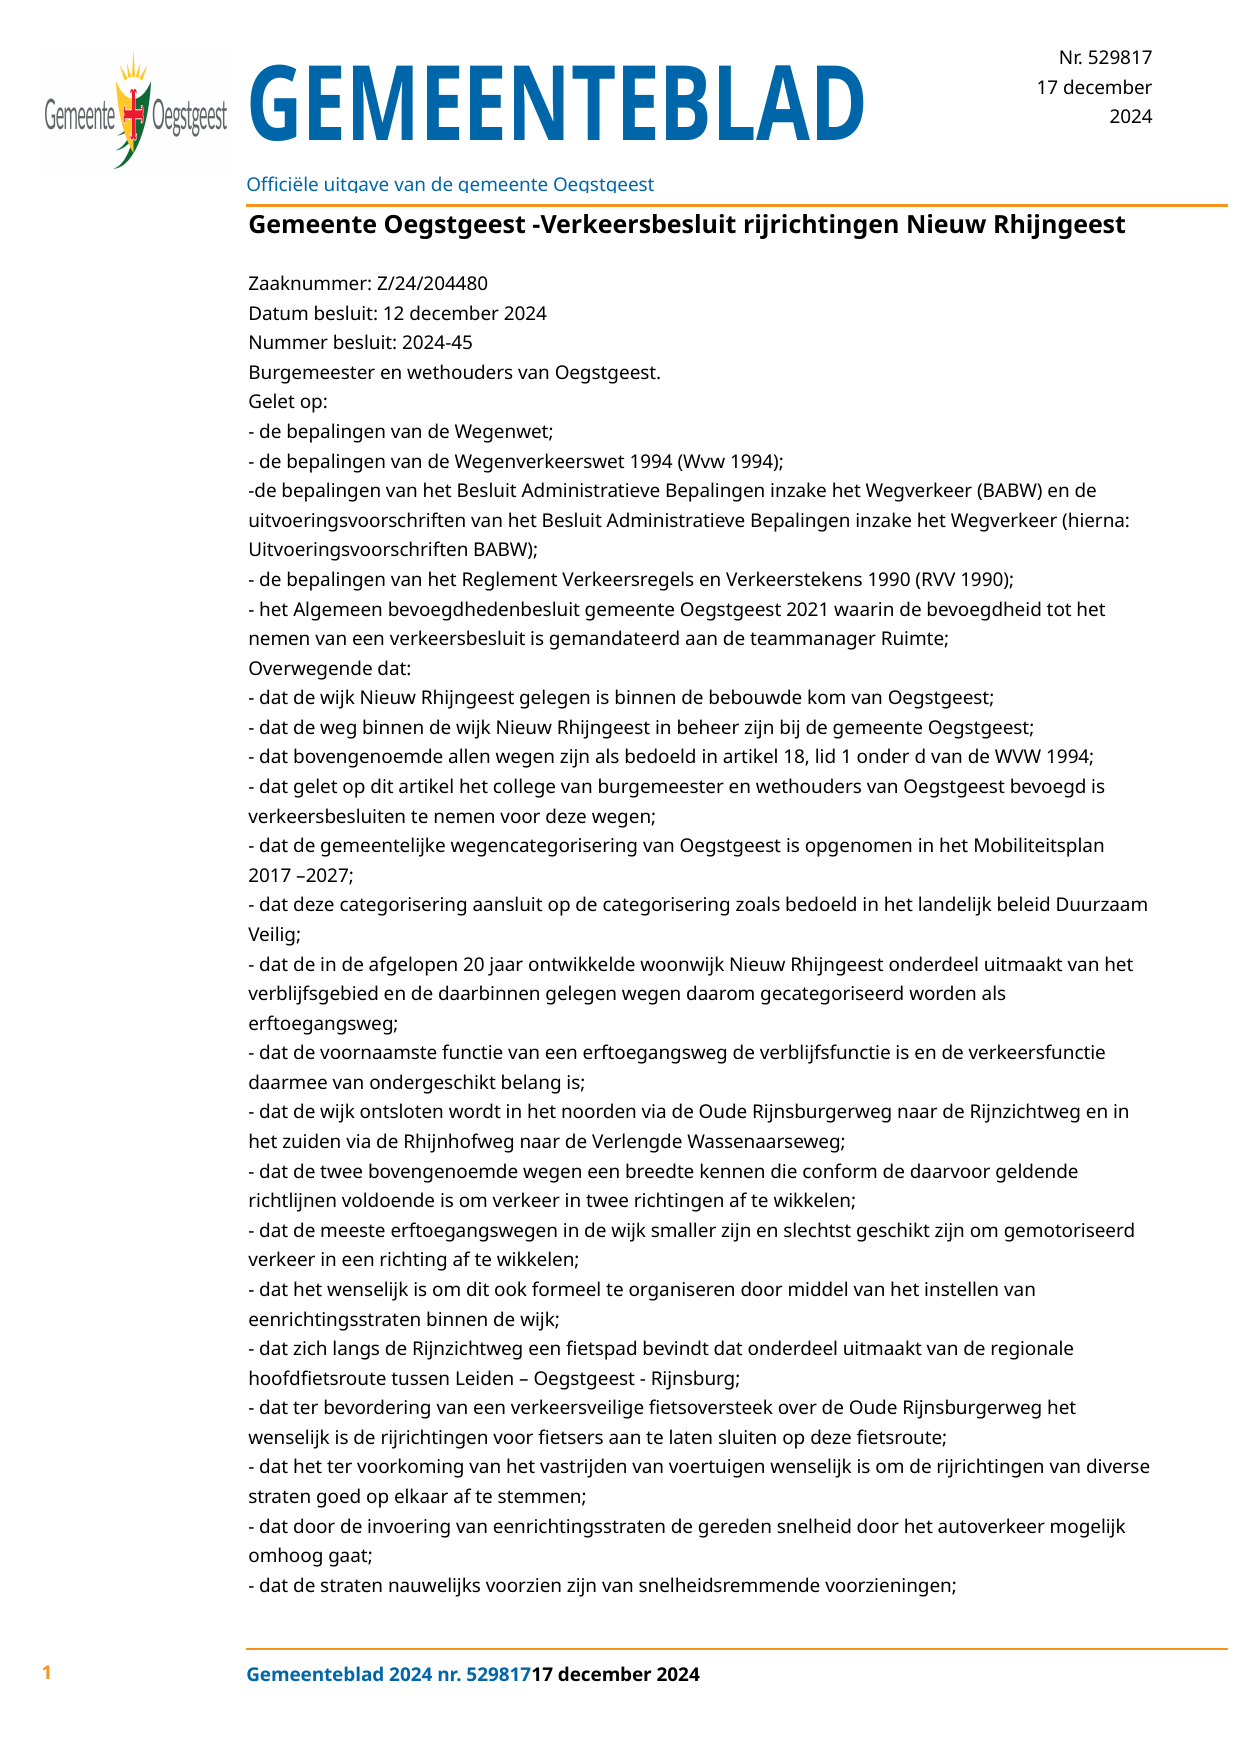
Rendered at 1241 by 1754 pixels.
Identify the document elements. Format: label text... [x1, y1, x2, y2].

text - dat de wijk ontsloten wordt in het noorden via de Oude Rijnsburgerweg naar de Rijnzichtweg en in het zuiden via de Rhijnhofweg naar de Verlengde Wassenaarseweg; [248, 1099, 1152, 1154]
text - de bepalingen van de Wegenverkeerswet 1994 (Wvw 1994); [248, 448, 1152, 473]
text - dat het ter voorkoming van het vastrijden van voertuigen wenselijk is om de rijrichtingen van diverse straten goed op elkaar af te stemmen; [248, 1454, 1152, 1509]
text - dat ter bevordering van een verkeersveilige fietsoversteek over de Oude Rijnsburgerweg het wenselijk is de rijrichtingen voor fietsers aan te laten sluiten op deze fietsroute; [248, 1394, 1152, 1450]
text - dat de weg binnen de wijk Nieuw Rhijngeest in beheer zijn bij de gemeente Oegstgeest; [248, 714, 1152, 740]
text Nummer besluit: 2024-45 [248, 329, 1152, 355]
text - dat de twee bovengenoemde wegen een breedte kennen die conform de daarvoor geldende richtlijnen voldoende is om verkeer in twee richtingen af te wikkelen; [248, 1158, 1152, 1213]
text - dat de straten nauwelijks voorzien zijn van snelheidsremmende voorzieningen; [248, 1572, 1152, 1598]
text Zaaknummer: Z/24/204480 [248, 270, 1152, 296]
text - het Algemeen bevoegdhedenbesluit gemeente Oegstgeest 2021 waarin de bevoegdheid tot het nemen van een verkeersbesluit is gemandateerd aan de teammanager Ruimte; [248, 596, 1152, 651]
text - dat door de invoering van eenrichtingsstraten de gereden snelheid door het autoverkeer mogelijk omhoog gaat; [248, 1513, 1152, 1568]
text Gelet op: [248, 389, 1152, 414]
text - dat de wijk Nieuw Rhijngeest gelegen is binnen de bebouwde kom van Oegstgeest; [248, 684, 1152, 710]
text Datum besluit: 12 december 2024 [248, 300, 1152, 326]
text -de bepalingen van het Besluit Administratieve Bepalingen inzake het Wegverkeer (BABW) en de uitvoeringsvoorschriften van het Besluit Administratieve Bepalingen inzake het Wegverkeer (hierna: Uitvoeringsvoorschriften BABW); [248, 477, 1152, 562]
text Overwegende dat: [248, 655, 1152, 681]
text - dat de meeste erftoegangswegen in de wijk smaller zijn en slechtst geschikt zijn om gemotoriseerd verkeer in een richting af te wikkelen; [248, 1217, 1152, 1272]
text - dat de gemeentelijke wegencategorisering van Oegstgeest is opgenomen in het Mobiliteitsplan 2017 –2027; [248, 832, 1152, 888]
text Gemeente Oegstgeest -Verkeersbesluit rijrichtingen Nieuw Rhijngeest [248, 207, 1152, 241]
text - dat zich langs de Rijnzichtweg een fietspad bevindt dat onderdeel uitmaakt van de regionale hoofdfietsroute tussen Leiden – Oegstgeest - Rijnsburg; [248, 1335, 1152, 1391]
text - dat de voornaamste functie van een erftoegangsweg de verblijfsfunctie is en de verkeersfunctie daarmee van ondergeschikt belang is; [248, 1039, 1152, 1095]
text Burgemeester en wethouders van Oegstgeest. [248, 359, 1152, 385]
text - dat gelet op dit artikel het college van burgemeester en wethouders van Oegstgeest bevoegd is verkeersbesluiten te nemen voor deze wegen; [248, 773, 1152, 828]
picture [41, 47, 231, 172]
text - dat de in de afgelopen 20 jaar ontwikkelde woonwijk Nieuw Rhijngeest onderdeel uitmaakt van het verblijfsgebied en de daarbinnen gelegen wegen daarom gecategoriseerd worden als erftoegangsweg; [248, 951, 1152, 1036]
text - dat bovengenoemde allen wegen zijn als bedoeld in artikel 18, lid 1 onder d van de WVW 1994; [248, 744, 1152, 769]
text - de bepalingen van het Reglement Verkeersregels en Verkeerstekens 1990 (RVV 1990); [248, 566, 1152, 592]
text - de bepalingen van de Wegenwet; [248, 418, 1152, 444]
text - dat het wenselijk is om dit ook formeel te organiseren door middel van het instellen van eenrichtingsstraten binnen de wijk; [248, 1276, 1152, 1331]
text - dat deze categorisering aansluit op de categorisering zoals bedoeld in het landelijk beleid Duurzaam Veilig; [248, 892, 1152, 947]
